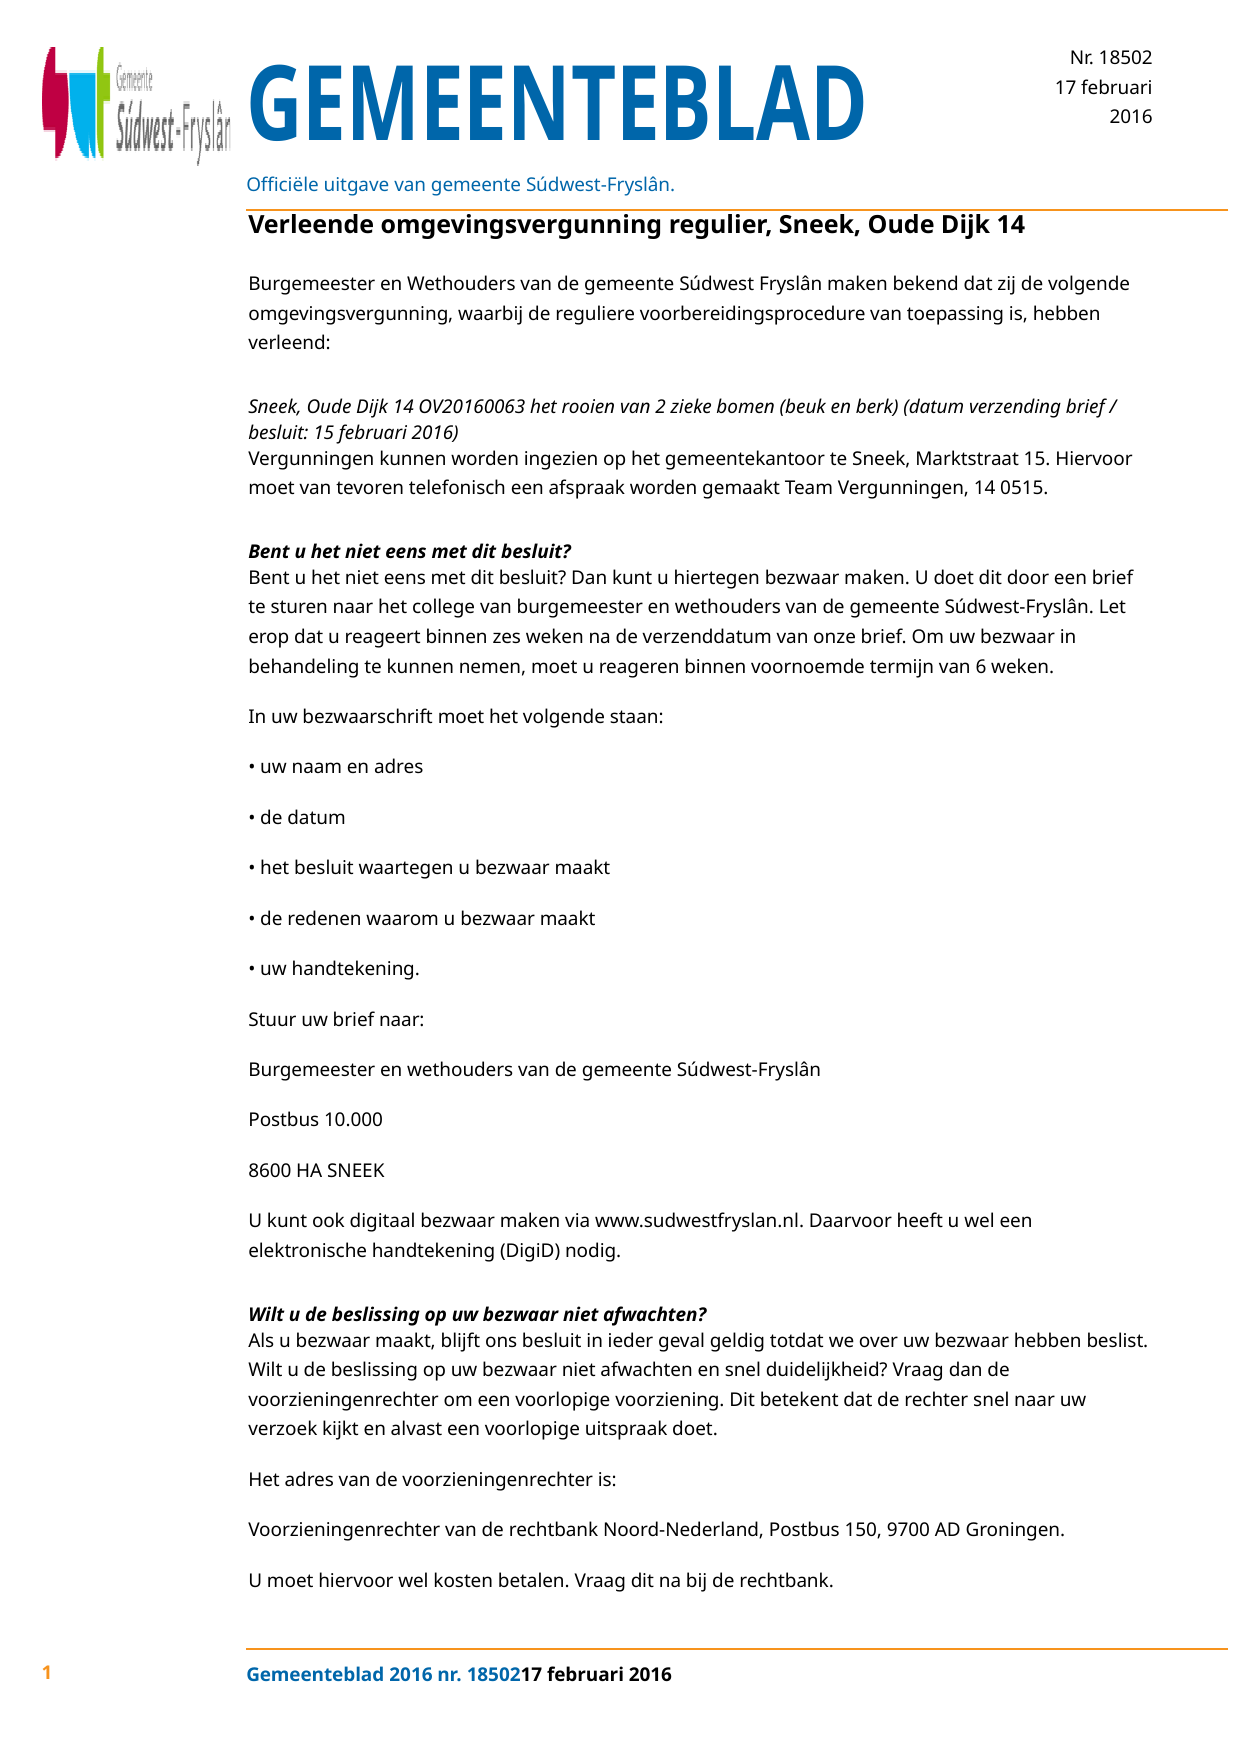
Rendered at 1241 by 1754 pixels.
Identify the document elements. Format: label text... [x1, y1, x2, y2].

text Burgemeester en Wethouders van de gemeente Súdwest Fryslân maken bekend dat zij de volgende omgevingsvergunning, waarbij de reguliere voorbereidingsprocedure van toepassing is, hebben verleend: [248, 270, 1152, 355]
text Stuur uw brief naar: [248, 1006, 1152, 1032]
text Als u bezwaar maakt, blijft ons besluit in ieder geval geldig totdat we over uw bezwaar hebben beslist. Wilt u de beslissing op uw bezwaar niet afwachten en snel duidelijkheid? Vraag dan de voorzieningenrechter om een voorlopige voorziening. Dit betekent dat de rechter snel naar uw verzoek kijkt en alvast een voorlopige uitspraak doet. [248, 1327, 1152, 1441]
text Sneek, Oude Dijk 14 OV20160063 het rooien van 2 zieke bomen (beuk en berk) (datum verzending brief / besluit: 15 februari 2016) [248, 393, 1152, 445]
text • het besluit waartegen u bezwaar maakt [248, 854, 1152, 880]
picture [41, 47, 231, 172]
text Burgemeester en wethouders van de gemeente Súdwest-Fryslân [248, 1056, 1152, 1082]
text Het adres van de voorzieningenrechter is: [248, 1466, 1152, 1492]
text Verleende omgevingsvergunning regulier, Sneek, Oude Dijk 14 [248, 211, 1152, 241]
text • de redenen waarom u bezwaar maakt [248, 905, 1152, 931]
text • uw handtekening. [248, 955, 1152, 981]
text Bent u het niet eens met dit besluit? [248, 538, 1152, 564]
text U moet hiervoor wel kosten betalen. Vraag dit na bij de rechtbank. [248, 1567, 1152, 1592]
text In uw bezwaarschrift moet het volgende staan: [248, 703, 1152, 729]
text U kunt ook digitaal bezwaar maken via www.sudwestfryslan.nl. Daarvoor heeft u wel een elektronische handtekening (DigiD) nodig. [248, 1207, 1152, 1263]
text • de datum [248, 804, 1152, 830]
text Bent u het niet eens met dit besluit? Dan kunt u hiertegen bezwaar maken. U doet dit door een brief te sturen naar het college van burgemeester en wethouders van de gemeente Súdwest-Fryslân. Let erop dat u reageert binnen zes weken na de verzenddatum van onze brief. Om uw bezwaar in behandeling te kunnen nemen, moet u reageren binnen voornoemde termijn van 6 weken. [248, 564, 1152, 679]
text Postbus 10.000 [248, 1107, 1152, 1132]
text Voorzieningenrechter van de rechtbank Noord-Nederland, Postbus 150, 9700 AD Groningen. [248, 1516, 1152, 1542]
text 8600 HA SNEEK [248, 1157, 1152, 1183]
text • uw naam en adres [248, 754, 1152, 779]
text Wilt u de beslissing op uw bezwaar niet afwachten? [248, 1301, 1152, 1327]
text Vergunningen kunnen worden ingezien op het gemeentekantoor te Sneek, Marktstraat 15. Hiervoor moet van tevoren telefonisch een afspraak worden gemaakt Team Vergunningen, 14 0515. [248, 445, 1152, 500]
